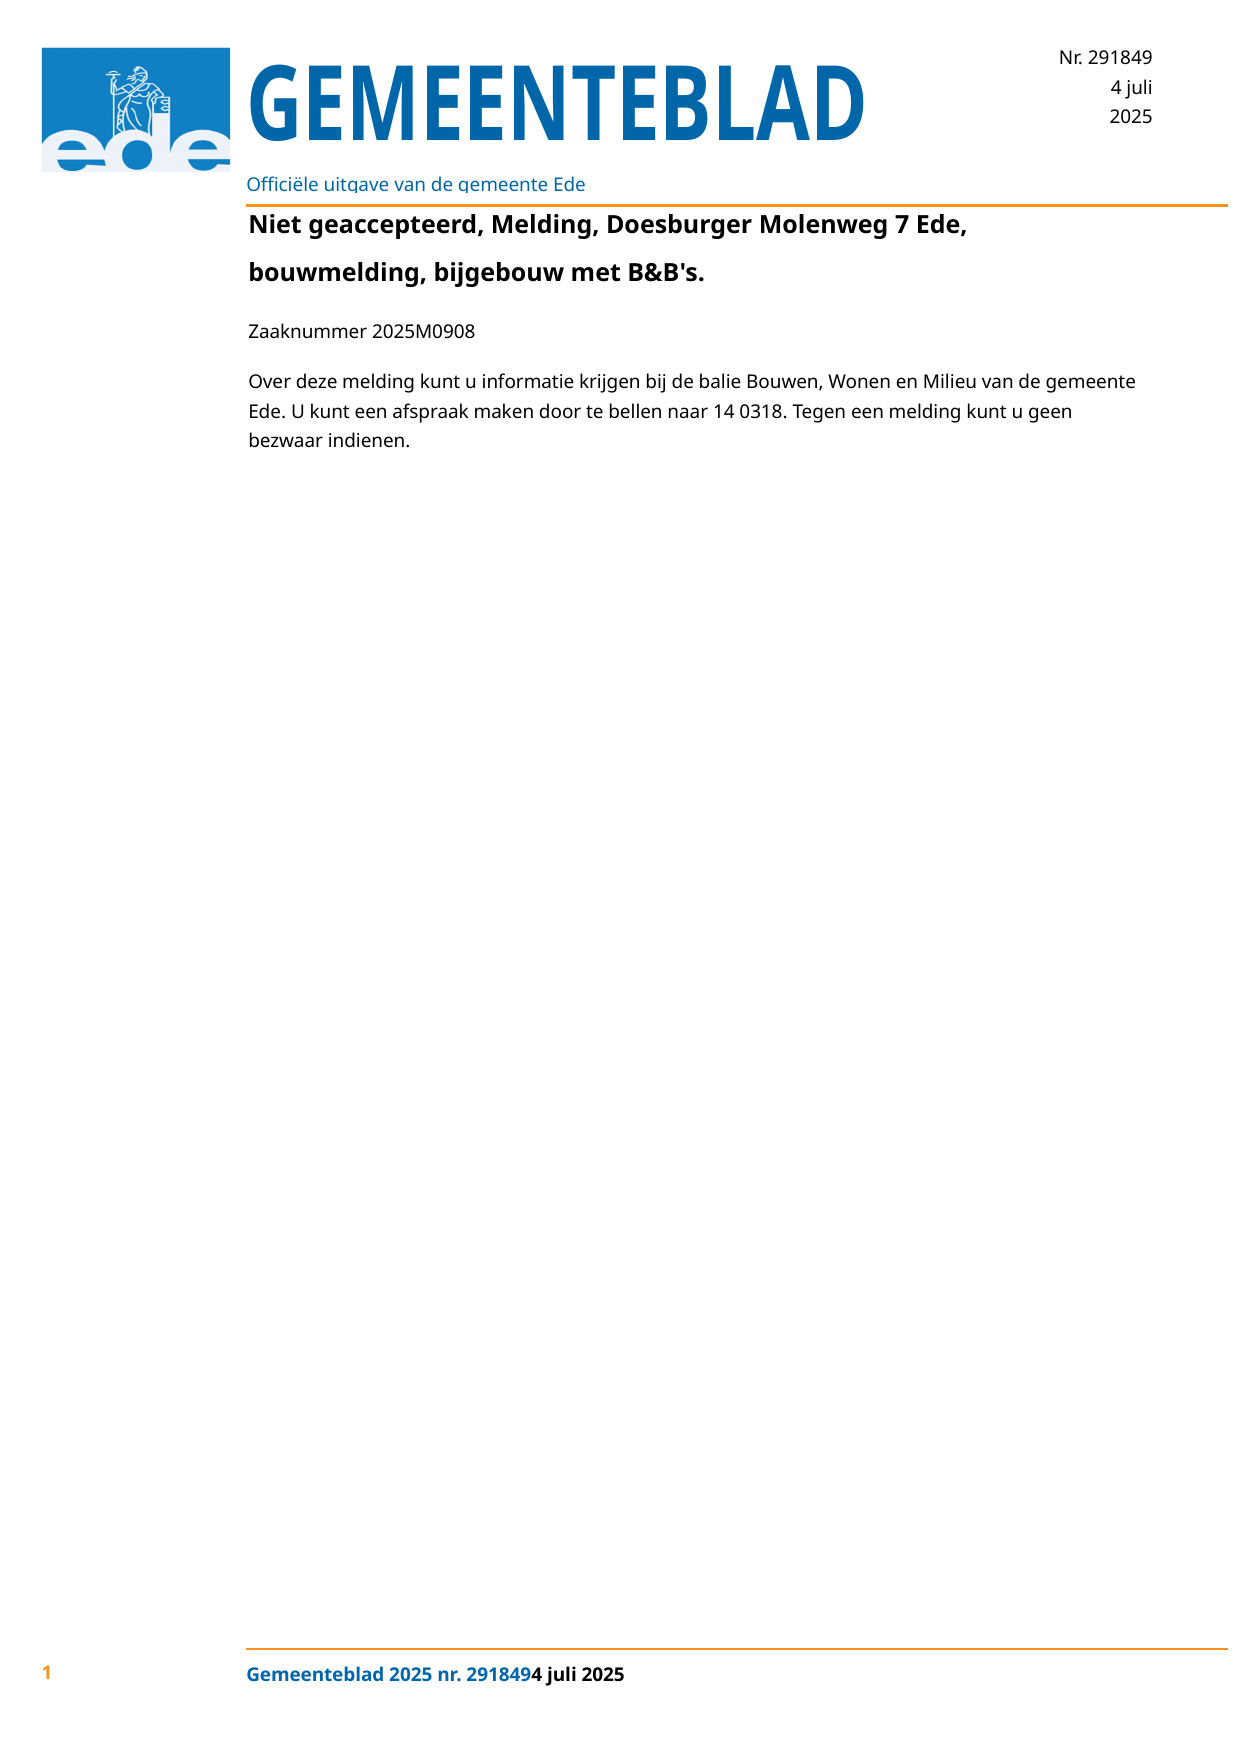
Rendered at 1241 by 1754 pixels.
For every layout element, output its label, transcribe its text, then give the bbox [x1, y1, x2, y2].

text Zaaknummer 2025M0908 [248, 318, 1152, 344]
text Niet geaccepteerd, Melding, Doesburger Molenweg 7 Ede, bouwmelding, bijgebouw met B&B's. [248, 207, 1152, 288]
text Over deze melding kunt u informatie krijgen bij de balie Bouwen, Wonen en Milieu van de gemeente Ede. U kunt een afspraak maken door te bellen naar 14 0318. Tegen een melding kunt u geen bezwaar indienen. [248, 368, 1152, 453]
picture [41, 47, 231, 172]
